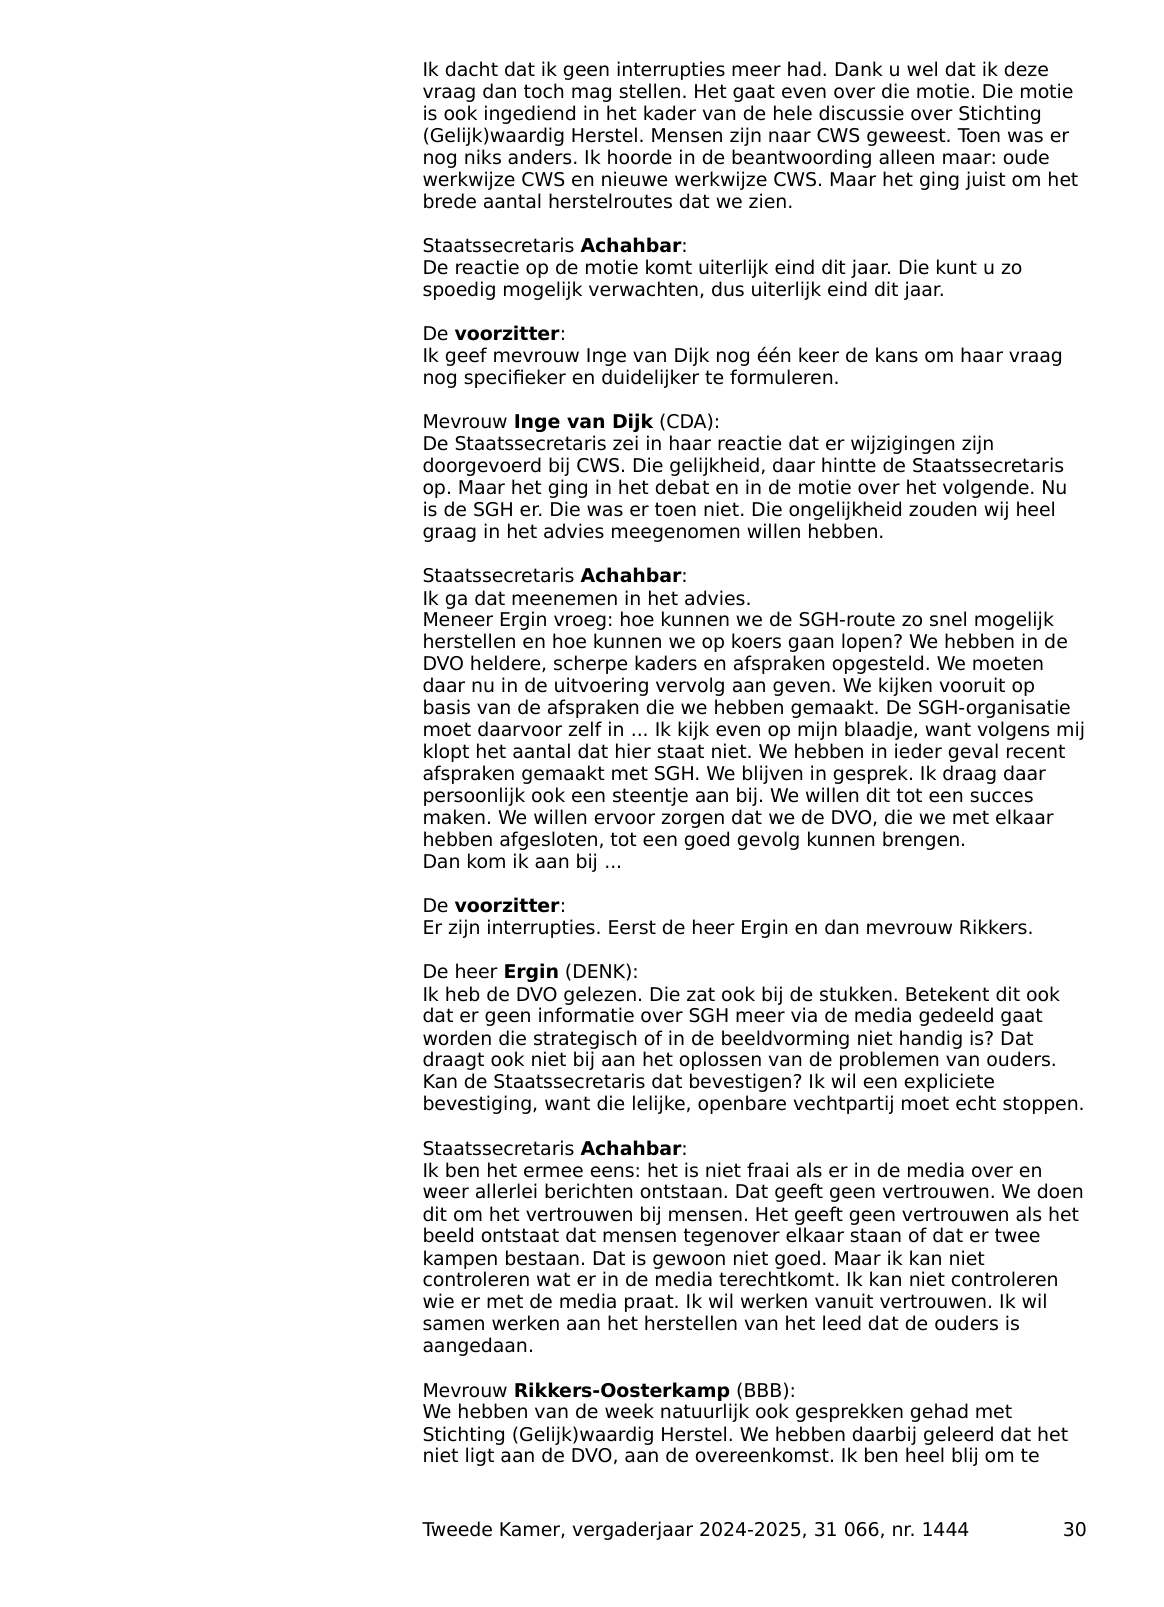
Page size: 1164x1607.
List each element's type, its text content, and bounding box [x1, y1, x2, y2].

text Dan kom ik aan bij ... [422, 851, 1087, 873]
text Staatssecretaris Achahbar: [422, 1137, 1087, 1159]
text De Staatssecretaris zei in haar reactie dat er wijzigingen zijn doorgevoerd bij CWS. Die gelijkheid, daar hintte de Staatssecretaris op. Maar het ging in het debat en in de motie over het volgende. Nu is de SGH er. Die was er toen niet. Die ongelijkheid zouden wij heel graag in het advies meegenomen willen hebben. [422, 433, 1087, 543]
text Mevrouw Rikkers-Oosterkamp (BBB): [422, 1379, 1087, 1401]
text Ik ben het ermee eens: het is niet fraai als er in de media over en weer allerlei berichten ontstaan. Dat geeft geen vertrouwen. We doen dit om het vertrouwen bij mensen. Het geeft geen vertrouwen als het beeld ontstaat dat mensen tegenover elkaar staan of dat er twee kampen bestaan. Dat is gewoon niet goed. Maar ik kan niet controleren wat er in de media terechtkomt. Ik kan niet controleren wie er met de media praat. Ik wil werken vanuit vertrouwen. Ik wil samen werken aan het herstellen van het leed dat de ouders is aangedaan. [422, 1159, 1087, 1357]
text De voorzitter: [422, 323, 1087, 345]
text Ik geef mevrouw Inge van Dijk nog één keer de kans om haar vraag nog specifieker en duidelijker te formuleren. [422, 345, 1087, 389]
text Ik heb de DVO gelezen. Die zat ook bij de stukken. Betekent dit ook dat er geen informatie over SGH meer via de media gedeeld gaat worden die strategisch of in de beeldvorming niet handig is? Dat draagt ook niet bij aan het oplossen van de problemen van ouders. Kan de Staatssecretaris dat bevestigen? Ik wil een expliciete bevestiging, want die lelijke, openbare vechtpartij moet echt stoppen. [422, 983, 1087, 1115]
text We hebben van de week natuurlijk ook gesprekken gehad met Stichting (Gelijk)waardig Herstel. We hebben daarbij geleerd dat het niet ligt aan de DVO, aan de overeenkomst. Ik ben heel blij om te [422, 1401, 1087, 1467]
text Ik ga dat meenemen in het advies. [422, 587, 1087, 609]
text De voorzitter: [422, 895, 1087, 917]
text Staatssecretaris Achahbar: [422, 235, 1087, 257]
text De heer Ergin (DENK): [422, 961, 1087, 983]
text Er zijn interrupties. Eerst de heer Ergin en dan mevrouw Rikkers. [422, 917, 1087, 939]
text Meneer Ergin vroeg: hoe kunnen we de SGH-route zo snel mogelijk herstellen en hoe kunnen we op koers gaan lopen? We hebben in de DVO heldere, scherpe kaders en afspraken opgesteld. We moeten daar nu in de uitvoering vervolg aan geven. We kijken vooruit op basis van de afspraken die we hebben gemaakt. De SGH-organisatie moet daarvoor zelf in ... Ik kijk even op mijn blaadje, want volgens mij klopt het aantal dat hier staat niet. We hebben in ieder geval recent afspraken gemaakt met SGH. We blijven in gesprek. Ik draag daar persoonlijk ook een steentje aan bij. We willen dit tot een succes maken. We willen ervoor zorgen dat we de DVO, die we met elkaar hebben afgesloten, tot een goed gevolg kunnen brengen. [422, 609, 1087, 851]
text Staatssecretaris Achahbar: [422, 565, 1087, 587]
text Mevrouw Inge van Dijk (CDA): [422, 411, 1087, 433]
text Ik dacht dat ik geen interrupties meer had. Dank u wel dat ik deze vraag dan toch mag stellen. Het gaat even over die motie. Die motie is ook ingediend in het kader van de hele discussie over Stichting (Gelijk)waardig Herstel. Mensen zijn naar CWS geweest. Toen was er nog niks anders. Ik hoorde in de beantwoording alleen maar: oude werkwijze CWS en nieuwe werkwijze CWS. Maar het ging juist om het brede aantal herstelroutes dat we zien. [422, 59, 1087, 213]
text De reactie op de motie komt uiterlijk eind dit jaar. Die kunt u zo spoedig mogelijk verwachten, dus uiterlijk eind dit jaar. [422, 257, 1087, 301]
